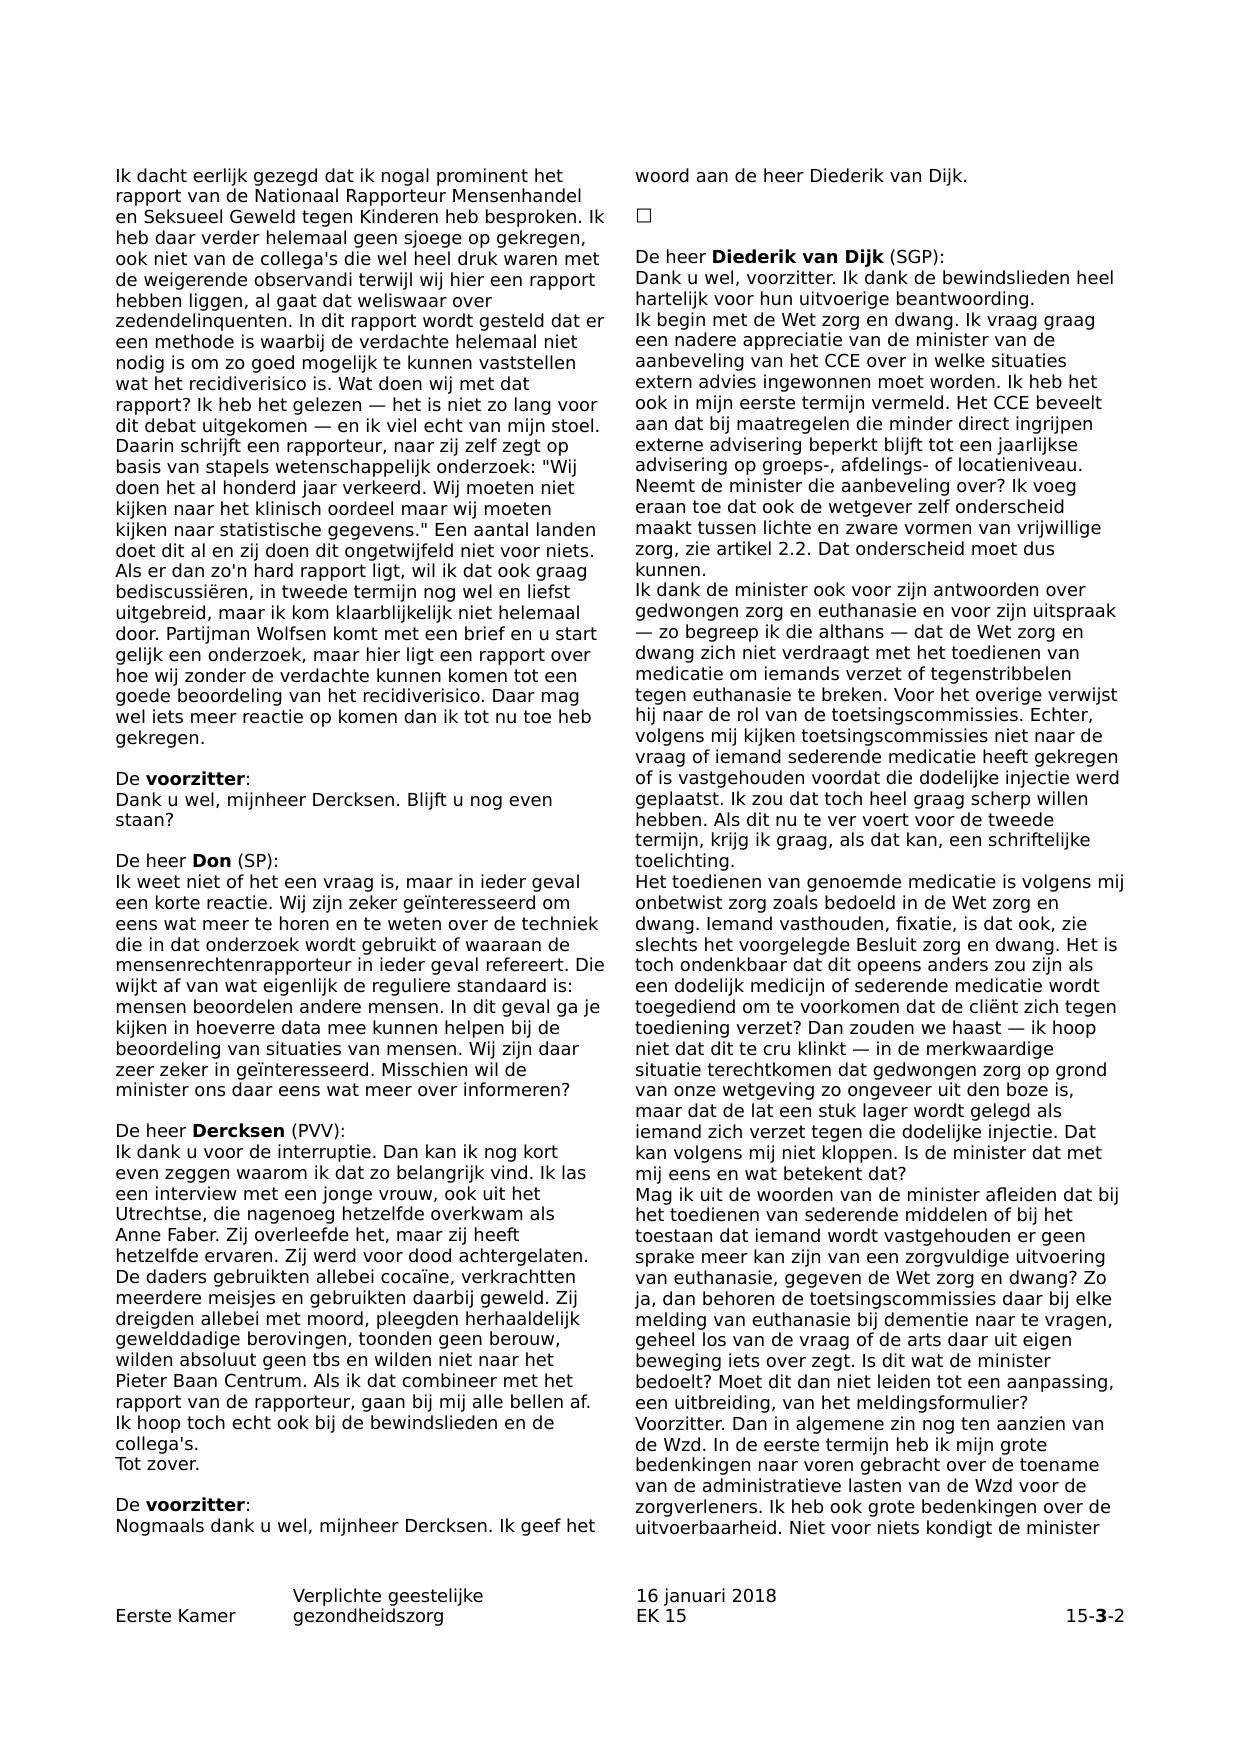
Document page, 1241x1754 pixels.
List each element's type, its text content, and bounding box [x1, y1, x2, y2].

text Ik dacht eerlijk gezegd dat ik nogal prominent het rapport van de Nationaal Rapporteur Mensenhandel en Seksueel Geweld tegen Kinderen heb besproken. Ik heb daar verder helemaal geen sjoege op gekregen, ook niet van de collega's die wel heel druk waren met de weigerende observandi terwijl wij hier een rapport hebben liggen, al gaat dat weliswaar over zedendelinquenten. In dit rapport wordt gesteld dat er een methode is waarbij de verdachte helemaal niet nodig is om zo goed mogelijk te kunnen vaststellen wat het recidiverisico is. Wat doen wij met dat rapport? Ik heb het gelezen — het is niet zo lang voor dit debat uitgekomen — en ik viel echt van mijn stoel. Daarin schrijft een rapporteur, naar zij zelf zegt op basis van stapels wetenschappelijk onderzoek: "Wij doen het al honderd jaar verkeerd. Wij moeten niet kijken naar het klinisch oordeel maar wij moeten kijken naar statistische gegevens." Een aantal landen doet dit al en zij doen dit ongetwijfeld niet voor niets. Als er dan zo'n hard rapport ligt, wil ik dat ook graag bediscussiëren, in tweede termijn nog wel en liefst uitgebreid, maar ik kom klaarblijkelijk niet helemaal door. Partijman Wolfsen komt met een brief en u start gelijk een onderzoek, maar hier ligt een rapport over hoe wij zonder de verdachte kunnen komen tot een goede beoordeling van het recidiverisico. Daar mag wel iets meer reactie op komen dan ik tot nu toe heb gekregen. [115, 165, 605, 749]
text De heer Diederik van Dijk (SGP): [635, 247, 1125, 268]
text Ik weet niet of het een vraag is, maar in ieder geval een korte reactie. Wij zijn zeker geïnteresseerd om eens wat meer te horen en te weten over de techniek die in dat onderzoek wordt gebruikt of waaraan de mensenrechtenrapporteur in ieder geval refereert. Die wijkt af van wat eigenlijk de reguliere standaard is: mensen beoordelen andere mensen. In dit geval ga je kijken in hoeverre data mee kunnen helpen bij de beoordeling van situaties van mensen. Wij zijn daar zeer zeker in geïnteresseerd. Misschien wil de minister ons daar eens wat meer over informeren? [115, 872, 605, 1101]
text Nogmaals dank u wel, mijnheer Dercksen. Ik geef het [115, 1516, 605, 1537]
text Mag ik uit de woorden van de minister afleiden dat bij het toedienen van sederende middelen of bij het toestaan dat iemand wordt vastgehouden er geen sprake meer kan zijn van een zorgvuldige uitvoering van euthanasie, gegeven de Wet zorg en dwang? Zo ja, dan behoren de toetsingscommissies daar bij elke melding van euthanasie bij dementie naar te vragen, geheel los van de vraag of de arts daar uit eigen beweging iets over zegt. Is dit wat de minister bedoelt? Moet dit dan niet leiden tot een aanpassing, een uitbreiding, van het meldingsformulier? [635, 1184, 1125, 1413]
text Ik dank u voor de interruptie. Dan kan ik nog kort even zeggen waarom ik dat zo belangrijk vind. Ik las een interview met een jonge vrouw, ook uit het Utrechtse, die nagenoeg hetzelfde overkwam als Anne Faber. Zij overleefde het, maar zij heeft hetzelfde ervaren. Zij werd voor dood achtergelaten. De daders gebruikten allebei cocaïne, verkrachtten meerdere meisjes en gebruikten daarbij geweld. Zij dreigden allebei met moord, pleegden herhaaldelijk gewelddadige berovingen, toonden geen berouw, wilden absoluut geen tbs en wilden niet naar het Pieter Baan Centrum. Als ik dat combineer met het rapport van de rapporteur, gaan bij mij alle bellen af. Ik hoop toch echt ook bij de bewindslieden en de collega's. [115, 1142, 605, 1454]
text De heer Don (SP): [115, 851, 605, 872]
text Dank u wel, mijnheer Dercksen. Blijft u nog even staan? [115, 789, 605, 831]
text Ik begin met de Wet zorg en dwang. Ik vraag graag een nadere appreciatie van de minister van de aanbeveling van het CCE over in welke situaties extern advies ingewonnen moet worden. Ik heb het ook in mijn eerste termijn vermeld. Het CCE beveelt aan dat bij maatregelen die minder direct ingrijpen externe advisering beperkt blijft tot een jaarlijkse advisering op groeps-, afdelings- of locatieniveau. Neemt de minister die aanbeveling over? Ik voeg eraan toe dat ook de wetgever zelf onderscheid maakt tussen lichte en zware vormen van vrijwillige zorg, zie artikel 2.2. Dat onderscheid moet dus kunnen. [635, 309, 1125, 580]
text Ik dank de minister ook voor zijn antwoorden over gedwongen zorg en euthanasie en voor zijn uitspraak — zo begreep ik die althans — dat de Wet zorg en dwang zich niet verdraagt met het toedienen van medicatie om iemands verzet of tegenstribbelen tegen euthanasie te breken. Voor het overige verwijst hij naar de rol van de toetsingscommissies. Echter, volgens mij kijken toetsingscommissies niet naar de vraag of iemand sederende medicatie heeft gekregen of is vastgehouden voordat die dodelijke injectie werd geplaatst. Ik zou dat toch heel graag scherp willen hebben. Als dit nu te ver voert voor de tweede termijn, krijg ik graag, als dat kan, een schriftelijke toelichting. [635, 580, 1125, 872]
text De voorzitter: [115, 1495, 605, 1516]
text ⬜ [635, 206, 1125, 227]
text woord aan de heer Diederik van Dijk. [635, 165, 1125, 186]
text Het toedienen van genoemde medicatie is volgens mij onbetwist zorg zoals bedoeld in de Wet zorg en dwang. Iemand vasthouden, fixatie, is dat ook, zie slechts het voorgelegde Besluit zorg en dwang. Het is toch ondenkbaar dat dit opeens anders zou zijn als een dodelijk medicijn of sederende medicatie wordt toegediend om te voorkomen dat de cliënt zich tegen toediening verzet? Dan zouden we haast — ik hoop niet dat dit te cru klinkt — in de merkwaardige situatie terechtkomen dat gedwongen zorg op grond van onze wetgeving zo ongeveer uit den boze is, maar dat de lat een stuk lager wordt gelegd als iemand zich verzet tegen die dodelijke injectie. Dat kan volgens mij niet kloppen. Is de minister dat met mij eens en wat betekent dat? [635, 872, 1125, 1184]
text De heer Dercksen (PVV): [115, 1121, 605, 1142]
text Voorzitter. Dan in algemene zin nog ten aanzien van de Wzd. In de eerste termijn heb ik mijn grote bedenkingen naar voren gebracht over de toename van de administratieve lasten van de Wzd voor de zorgverleners. Ik heb ook grote bedenkingen over de uitvoerbaarheid. Niet voor niets kondigt de minister [635, 1413, 1125, 1538]
text Tot zover. [115, 1454, 605, 1475]
text De voorzitter: [115, 769, 605, 789]
text Dank u wel, voorzitter. Ik dank de bewindslieden heel hartelijk voor hun uitvoerige beantwoording. [635, 268, 1125, 309]
